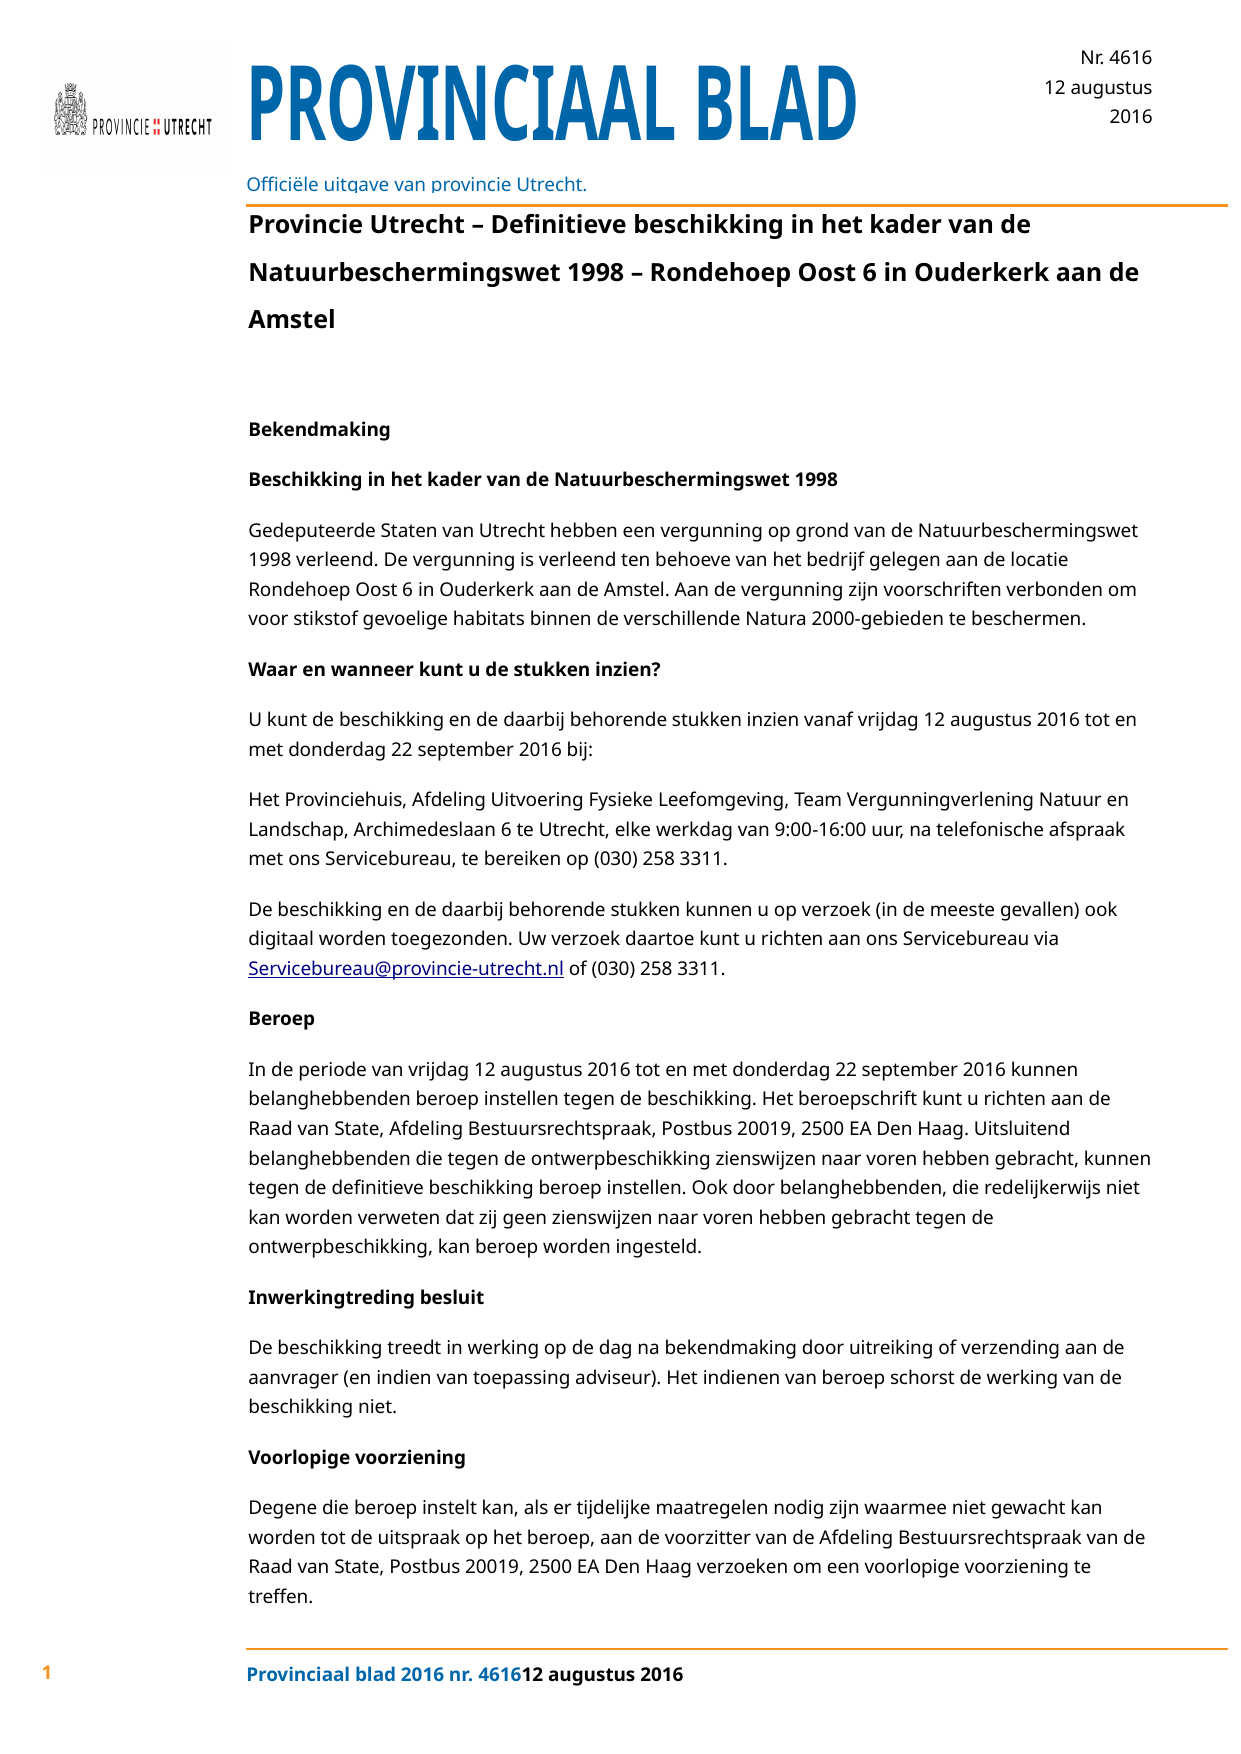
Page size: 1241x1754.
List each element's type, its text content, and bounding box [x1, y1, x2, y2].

text Gedeputeerde Staten van Utrecht hebben een vergunning op grond van de Natuurbeschermingswet 1998 verleend. De vergunning is verleend ten behoeve van het bedrijf gelegen aan de locatie Rondehoep Oost 6 in Ouderkerk aan de Amstel. Aan de vergunning zijn voorschriften verbonden om voor stikstof gevoelige habitats binnen de verschillende Natura 2000-gebieden te beschermen. [248, 517, 1152, 631]
text In de periode van vrijdag 12 augustus 2016 tot en met donderdag 22 september 2016 kunnen belanghebbenden beroep instellen tegen de beschikking. Het beroepschrift kunt u richten aan de Raad van State, Afdeling Bestuursrechtspraak, Postbus 20019, 2500 EA Den Haag. Uitsluitend belanghebbenden die tegen de ontwerpbeschikking zienswijzen naar voren hebben gebracht, kunnen tegen de definitieve beschikking beroep instellen. Ook door belanghebbenden, die redelijkerwijs niet kan worden verweten dat zij geen zienswijzen naar voren hebben gebracht tegen de ontwerpbeschikking, kan beroep worden ingesteld. [248, 1056, 1152, 1259]
text Provincie Utrecht – Definitieve beschikking in het kader van de Natuurbeschermingswet 1998 – Rondehoep Oost 6 in Ouderkerk aan de Amstel [248, 207, 1152, 336]
text Beroep [248, 1006, 1152, 1031]
text Voorlopige voorziening [248, 1444, 1152, 1469]
text Inwerkingtreding besluit [248, 1284, 1152, 1309]
text Waar en wanneer kunt u de stukken inzien? [248, 656, 1152, 682]
text Bekendmaking [248, 416, 1152, 442]
text Het Provinciehuis, Afdeling Uitvoering Fysieke Leefomgeving, Team Vergunningverlening Natuur en Landschap, Archimedeslaan 6 te Utrecht, elke werkdag van 9:00‑16:00 uur, na telefonische afspraak met ons Servicebureau, te bereiken op (030) 258 3311. [248, 786, 1152, 871]
text Degene die beroep instelt kan, als er tijdelijke maatregelen nodig zijn waarmee niet gewacht kan worden tot de uitspraak op het beroep, aan de voorzitter van de Afdeling Bestuursrechtspraak van de Raad van State, Postbus 20019, 2500 EA Den Haag verzoeken om een voorlopige voorziening te treffen. [248, 1494, 1152, 1609]
text Beschikking in het kader van de Natuurbeschermingswet 1998 [248, 466, 1152, 492]
picture [41, 47, 231, 172]
text U kunt de beschikking en de daarbij behorende stukken inzien vanaf vrijdag 12 augustus 2016 tot en met donderdag 22 september 2016 bij: [248, 706, 1152, 762]
text De beschikking en de daarbij behorende stukken kunnen u op verzoek (in de meeste gevallen) ook digitaal worden toegezonden. Uw verzoek daartoe kunt u richten aan ons Servicebureau via Servicebureau@provincie-utrecht.nl of (030) 258 3311. [248, 896, 1152, 981]
text De beschikking treedt in werking op de dag na bekendmaking door uitreiking of verzending aan de aanvrager (en indien van toepassing adviseur). Het indienen van beroep schorst de werking van de beschikking niet. [248, 1334, 1152, 1419]
